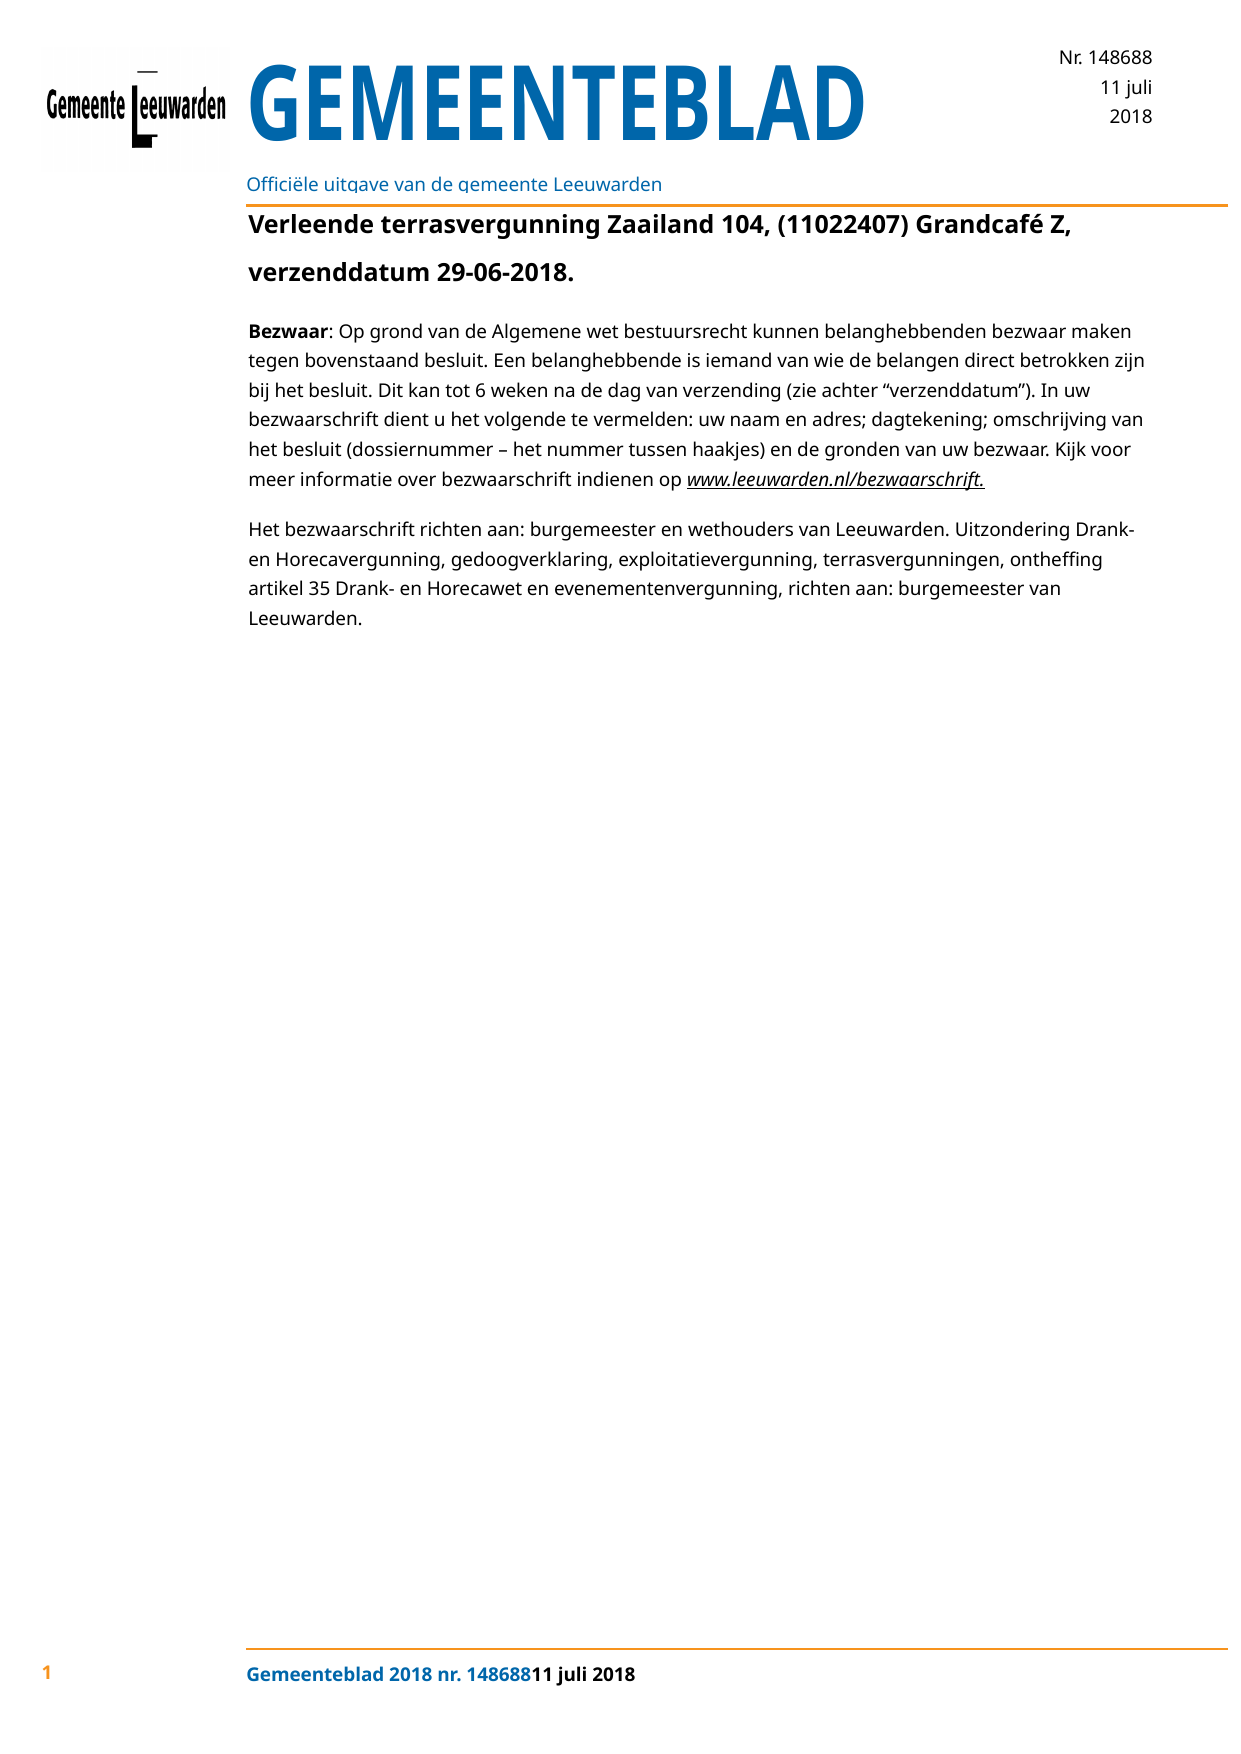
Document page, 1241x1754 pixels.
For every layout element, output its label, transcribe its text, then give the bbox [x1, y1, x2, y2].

text Verleende terrasvergunning Zaailand 104, (11022407) Grandcafé Z, verzenddatum 29-06-2018. [248, 207, 1152, 288]
text Het bezwaarschrift richten aan: burgemeester en wethouders van Leeuwarden. Uitzondering Drank- en Horecavergunning, gedoogverklaring, exploitatievergunning, terrasvergunningen, ontheffing artikel 35 Drank- en Horecawet en evenementenvergunning, richten aan: burgemeester van Leeuwarden. [248, 516, 1152, 631]
text Bezwaar: Op grond van de Algemene wet bestuursrecht kunnen belanghebbenden bezwaar maken tegen bovenstaand besluit. Een belanghebbende is iemand van wie de belangen direct betrokken zijn bij het besluit. Dit kan tot 6 weken na de dag van verzending (zie achter “verzenddatum”). In uw bezwaarschrift dient u het volgende te vermelden: uw naam en adres; dagtekening; omschrijving van het besluit (dossiernummer – het nummer tussen haakjes) en de gronden van uw bezwaar. Kijk voor meer informatie over bezwaarschrift indienen op www.leeuwarden.nl/bezwaarschrift. [248, 318, 1152, 492]
picture [41, 47, 231, 172]
